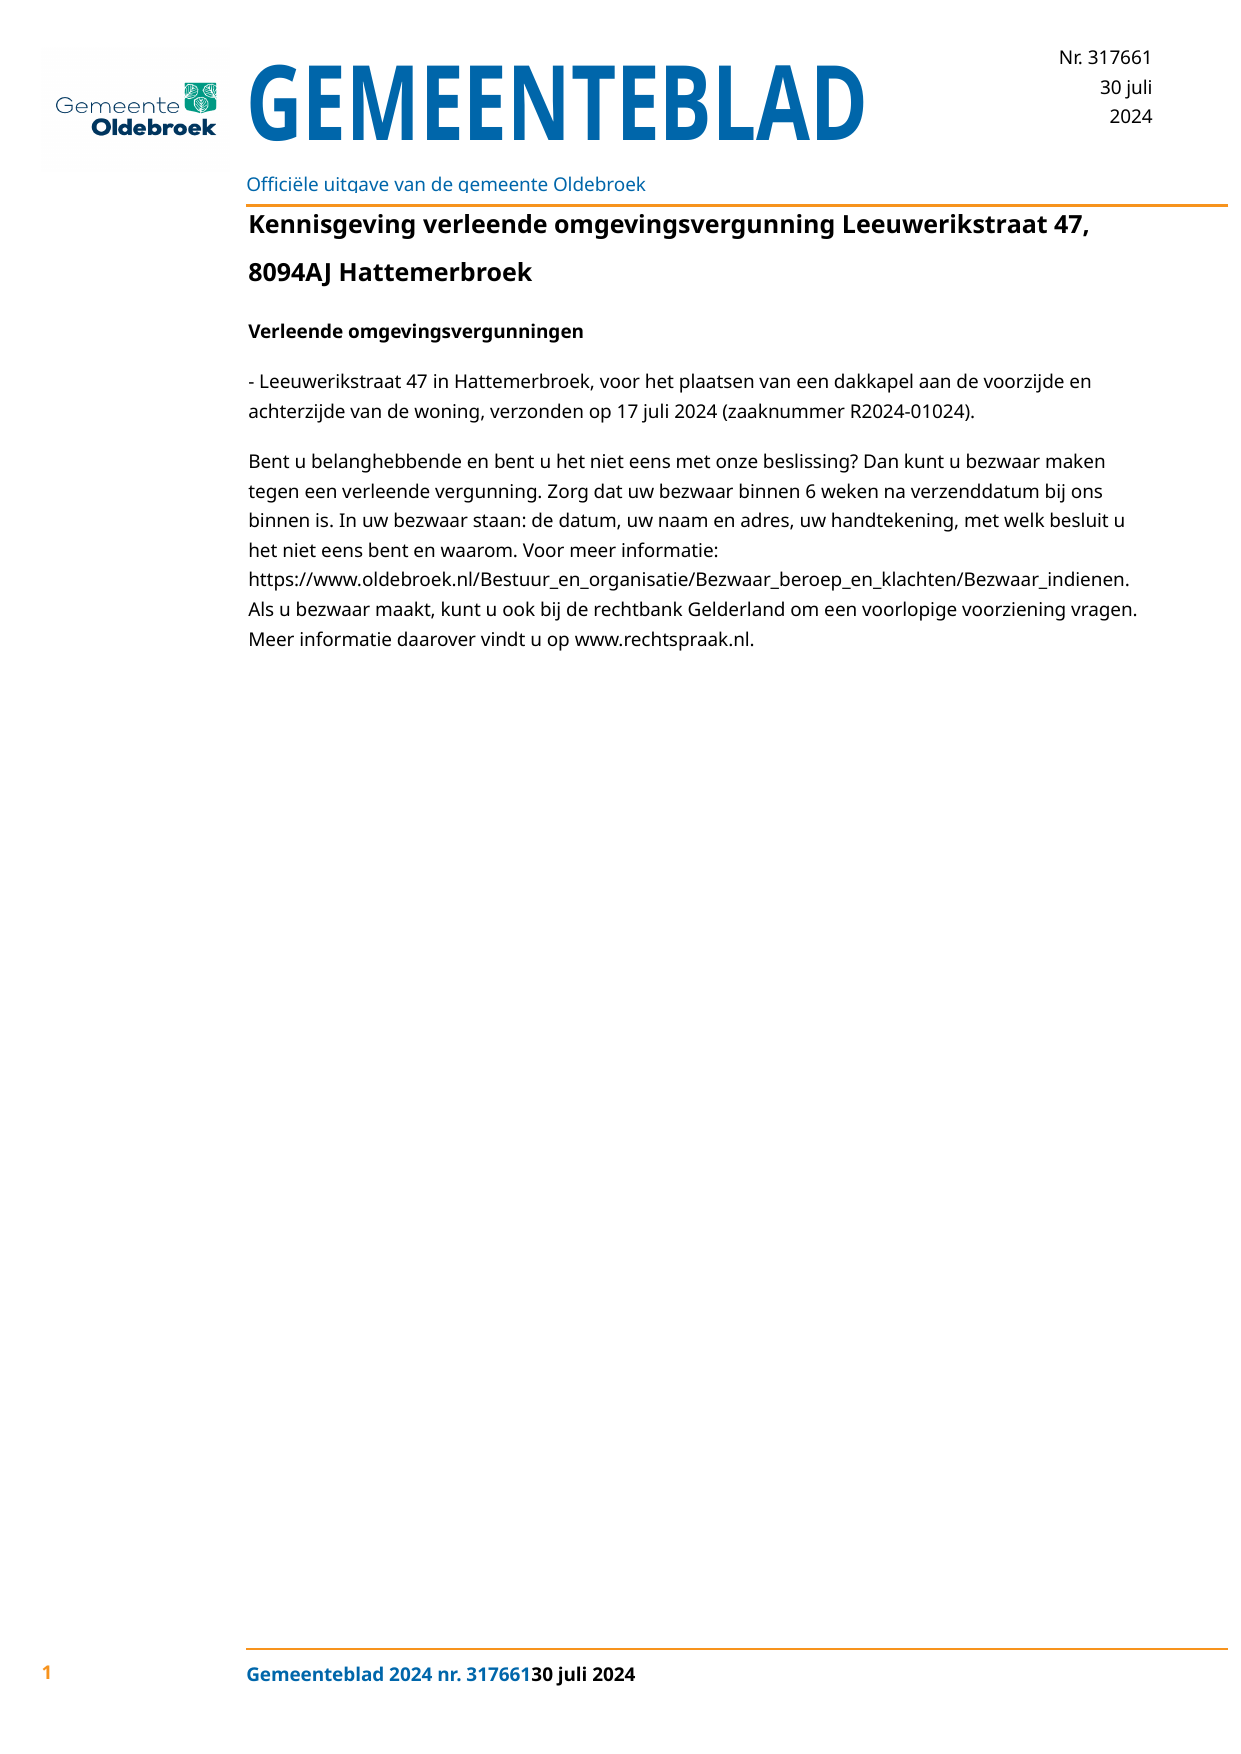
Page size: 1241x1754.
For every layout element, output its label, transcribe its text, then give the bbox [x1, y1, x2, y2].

text Bent u belanghebbende en bent u het niet eens met onze beslissing? Dan kunt u bezwaar maken tegen een verleende vergunning. Zorg dat uw bezwaar binnen 6 weken na verzenddatum bij ons binnen is. In uw bezwaar staan: de datum, uw naam en adres, uw handtekening, met welk besluit u het niet eens bent en waarom. Voor meer informatie: https://www.oldebroek.nl/Bestuur_en_organisatie/Bezwaar_beroep_en_klachten/Bezwaar_indienen. Als u bezwaar maakt, kunt u ook bij de rechtbank Gelderland om een voorlopige voorziening vragen. Meer informatie daarover vindt u op www.rechtspraak.nl. [248, 448, 1152, 652]
picture [41, 47, 231, 172]
text Kennisgeving verleende omgevingsvergunning Leeuwerikstraat 47, 8094AJ Hattemerbroek [248, 207, 1152, 288]
text Verleende omgevingsvergunningen [248, 318, 1152, 344]
text - Leeuwerikstraat 47 in Hattemerbroek, voor het plaatsen van een dakkapel aan de voorzijde en achterzijde van de woning, verzonden op 17 juli 2024 (zaaknummer R2024-01024). [248, 368, 1152, 424]
